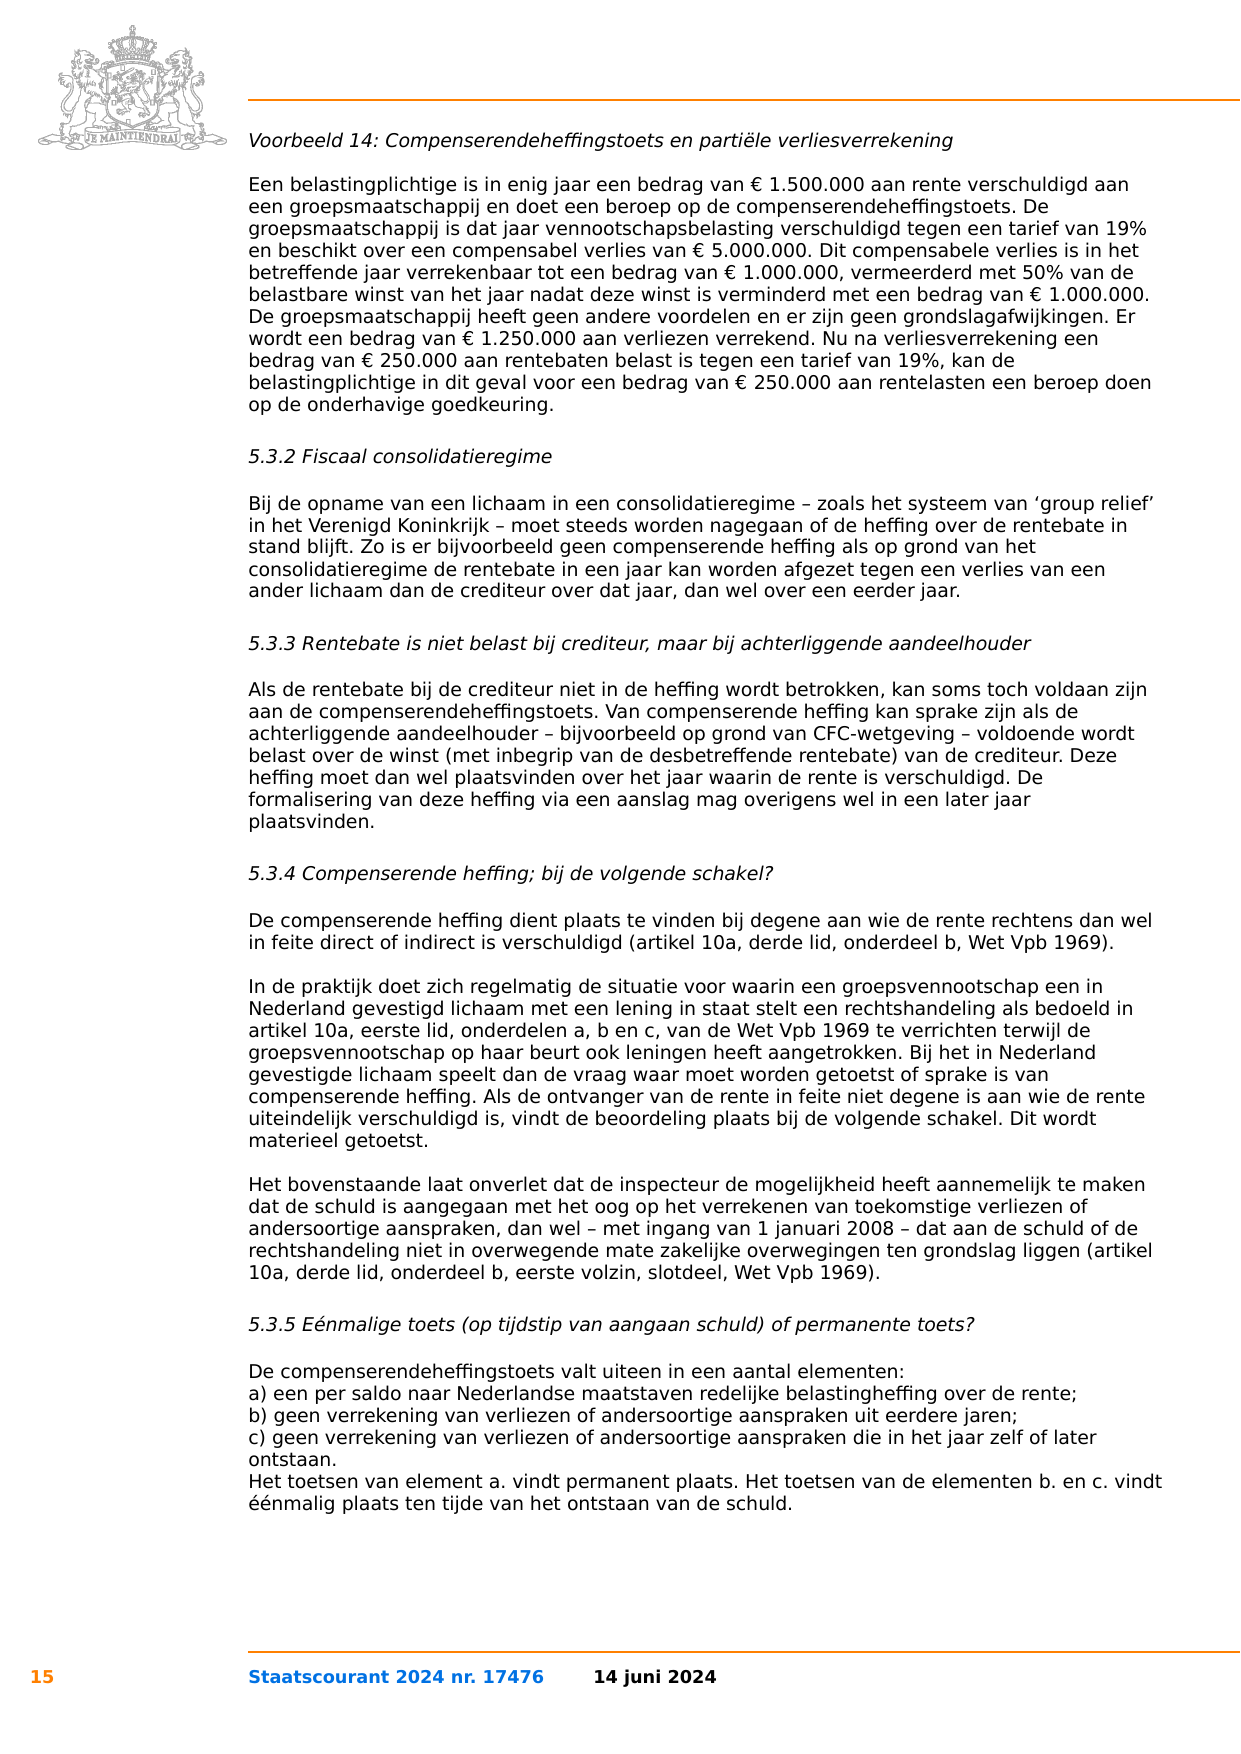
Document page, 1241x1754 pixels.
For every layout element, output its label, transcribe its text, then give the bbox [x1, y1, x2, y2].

text De compenserendeheffingstoets valt uiteen in een aantal elementen: [248, 1361, 1163, 1383]
subtitle 5.3.2 Fiscaal consolidatieregime [248, 446, 1163, 467]
subtitle 5.3.5 Eénmalige toets (op tijdstip van aangaan schuld) of permanente toets? [248, 1314, 1163, 1336]
picture [38, 25, 227, 150]
text De compenserende heffing dient plaats te vinden bij degene aan wie de rente rechtens dan wel in feite direct of indirect is verschuldigd (artikel 10a, derde lid, onderdeel b, Wet Vpb 1969). [248, 910, 1163, 954]
text Een belastingplichtige is in enig jaar een bedrag van € 1.500.000 aan rente verschuldigd aan een groepsmaatschappij en doet een beroep op de compenserendeheffingstoets. De groepsmaatschappij is dat jaar vennootschapsbelasting verschuldigd tegen een tarief van 19% en beschikt over een compensabel verlies van € 5.000.000. Dit compensabele verlies is in het betreffende jaar verrekenbaar tot een bedrag van € 1.000.000, vermeerderd met 50% van de belastbare winst van het jaar nadat deze winst is verminderd met een bedrag van € 1.000.000. De groepsmaatschappij heeft geen andere voordelen en er zijn geen grondslagafwijkingen. Er wordt een bedrag van € 1.250.000 aan verliezen verrekend. Nu na verliesverrekening een bedrag van € 250.000 aan rentebaten belast is tegen een tarief van 19%, kan de belastingplichtige in dit geval voor een bedrag van € 250.000 aan rentelasten een beroep doen op de onderhavige goedkeuring. [248, 174, 1163, 416]
subtitle Voorbeeld 14: Compenserendeheffingstoets en partiële verliesverrekening [248, 130, 1163, 152]
text In de praktijk doet zich regelmatig de situatie voor waarin een groepsvennootschap een in Nederland gevestigd lichaam met een lening in staat stelt een rechtshandeling als bedoeld in artikel 10a, eerste lid, onderdelen a, b en c, van de Wet Vpb 1969 te verrichten terwijl de groepsvennootschap op haar beurt ook leningen heeft aangetrokken. Bij het in Nederland gevestigde lichaam speelt dan de vraag waar moet worden getoetst of sprake is van compenserende heffing. Als de ontvanger van de rente in feite niet degene is aan wie de rente uiteindelijk verschuldigd is, vindt de beoordeling plaats bij de volgende schakel. Dit wordt materieel getoetst. [248, 976, 1163, 1152]
text Het bovenstaande laat onverlet dat de inspecteur de mogelijkheid heeft aannemelijk te maken dat de schuld is aangegaan met het oog op het verrekenen van toekomstige verliezen of andersoortige aanspraken, dan wel – met ingang van 1 januari 2008 – dat aan de schuld of de rechtshandeling niet in overwegende mate zakelijke overwegingen ten grondslag liggen (artikel 10a, derde lid, onderdeel b, eerste volzin, slotdeel, Wet Vpb 1969). [248, 1174, 1163, 1284]
text a) een per saldo naar Nederlandse maatstaven redelijke belastingheffing over de rente; [248, 1383, 1163, 1404]
text Het toetsen van element a. vindt permanent plaats. Het toetsen van de elementen b. en c. vindt éénmalig plaats ten tijde van het ontstaan van de schuld. [248, 1471, 1163, 1514]
text Bij de opname van een lichaam in een consolidatieregime – zoals het systeem van ‘group relief’ in het Verenigd Koninkrijk – moet steeds worden nagegaan of de heffing over de rentebate in stand blijft. Zo is er bijvoorbeeld geen compenserende heffing als op grond van het consolidatieregime de rentebate in een jaar kan worden afgezet tegen een verlies van een ander lichaam dan de crediteur over dat jaar, dan wel over een eerder jaar. [248, 492, 1163, 602]
text b) geen verrekening van verliezen of andersoortige aanspraken uit eerdere jaren; [248, 1404, 1163, 1427]
text c) geen verrekening van verliezen of andersoortige aanspraken die in het jaar zelf of later ontstaan. [248, 1427, 1163, 1471]
subtitle 5.3.3 Rentebate is niet belast bij crediteur, maar bij achterliggende aandeelhouder [248, 632, 1163, 654]
text Als de rentebate bij de crediteur niet in de heffing wordt betrokken, kan soms toch voldaan zijn aan de compenserendeheffingstoets. Van compenserende heffing kan sprake zijn als de achterliggende aandeelhouder – bijvoorbeeld op grond van CFC-wetgeving – voldoende wordt belast over de winst (met inbegrip van de desbetreffende rentebate) van de crediteur. Deze heffing moet dan wel plaatsvinden over het jaar waarin de rente is verschuldigd. De formalisering van deze heffing via een aanslag mag overigens wel in een later jaar plaatsvinden. [248, 679, 1163, 833]
subtitle 5.3.4 Compenserende heffing; bij de volgende schakel? [248, 863, 1163, 885]
